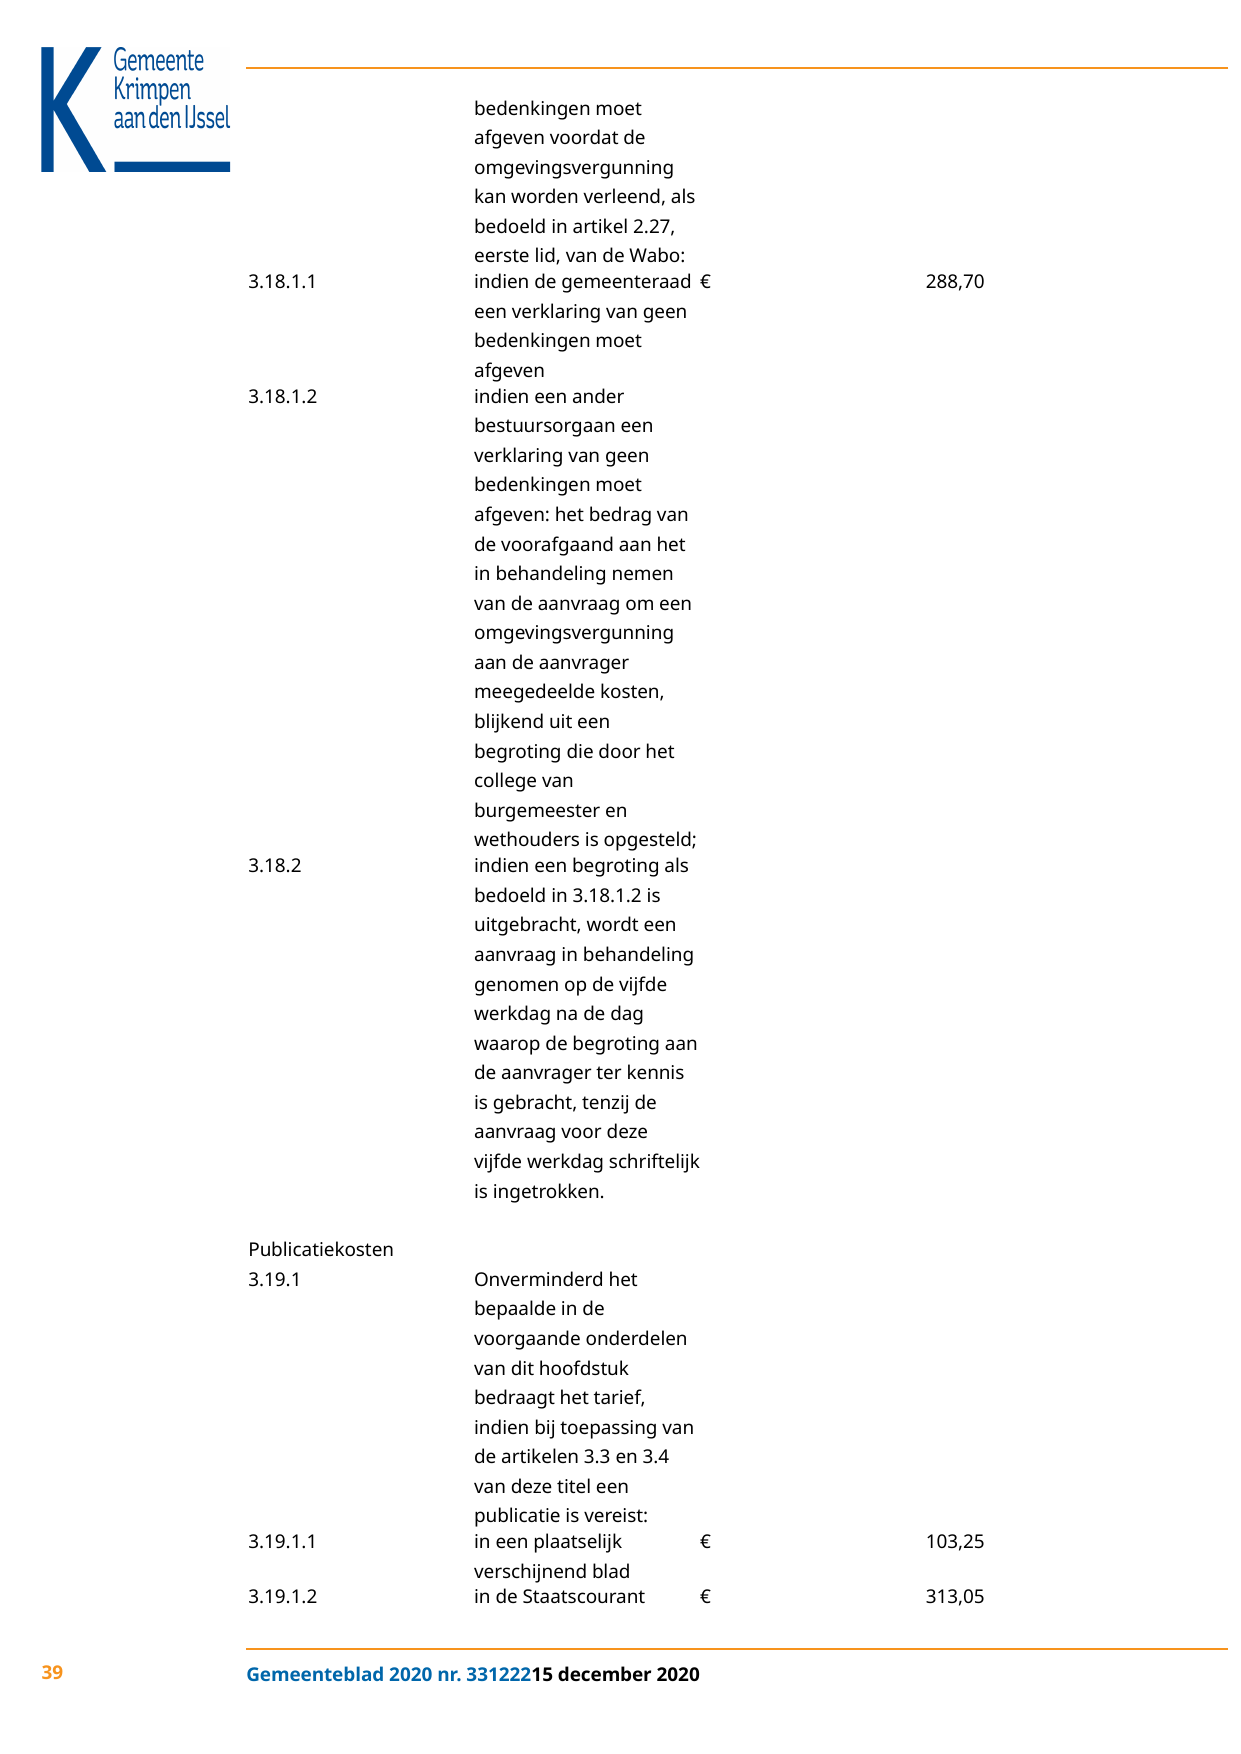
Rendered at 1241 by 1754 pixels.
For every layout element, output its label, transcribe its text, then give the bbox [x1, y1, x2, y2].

picture [41, 47, 231, 172]
table_cell € [700, 269, 926, 383]
table_cell [700, 853, 926, 1203]
table_cell [700, 383, 926, 852]
table_cell 313,05 [926, 1584, 1152, 1609]
table_cell € [700, 1529, 926, 1584]
table_cell 3.18.1.1 [248, 269, 474, 383]
table_cell 3.19.1.1 [248, 1529, 474, 1584]
table_cell 3.19.1.2 [248, 1584, 474, 1609]
table_cell [926, 853, 1152, 1203]
table_cell 103,25 [926, 1529, 1152, 1584]
table_header bedenkingen moet afgeven voordat de omgevingsvergunning kan worden verleend, als bedoeld in artikel 2.27, eerste lid, van de Wabo: [474, 95, 700, 268]
table_cell in een plaatselijk verschijnend blad [474, 1529, 700, 1584]
table_header 3.19.1 [248, 1266, 474, 1528]
text Publicatiekosten [248, 1236, 1152, 1262]
table_cell 288,70 [926, 269, 1152, 383]
table_cell 3.18.1.2 [248, 383, 474, 852]
table_header [926, 95, 1152, 268]
table_cell 3.18.2 [248, 853, 474, 1203]
table_cell indien de gemeenteraad een verklaring van geen bedenkingen moet afgeven [474, 269, 700, 383]
table_header [700, 1266, 1152, 1528]
table_cell indien een ander bestuursorgaan een verklaring van geen bedenkingen moet afgeven: het bedrag van de voorafgaand aan het in behandeling nemen van de aanvraag om een omgevingsvergunning aan de aanvrager meegedeelde kosten, blijkend uit een begroting die door het college van burgemeester en wethouders is opgesteld; [474, 383, 700, 852]
table_cell in de Staatscourant [474, 1584, 700, 1609]
table_header [248, 95, 474, 268]
table_header Onverminderd het bepaalde in de voorgaande onderdelen van dit hoofdstuk bedraagt het tarief, indien bij toepassing van de artikelen 3.3 en 3.4 van deze titel een publicatie is vereist: [474, 1266, 700, 1528]
table_header [700, 95, 926, 268]
table_cell [926, 383, 1152, 852]
table_cell € [700, 1584, 926, 1609]
table_cell indien een begroting als bedoeld in 3.18.1.2 is uitgebracht, wordt een aanvraag in behandeling genomen op de vijfde werkdag na de dag waarop de begroting aan de aanvrager ter kennis is gebracht, tenzij de aanvraag voor deze vijfde werkdag schriftelijk is ingetrokken. [474, 853, 700, 1203]
